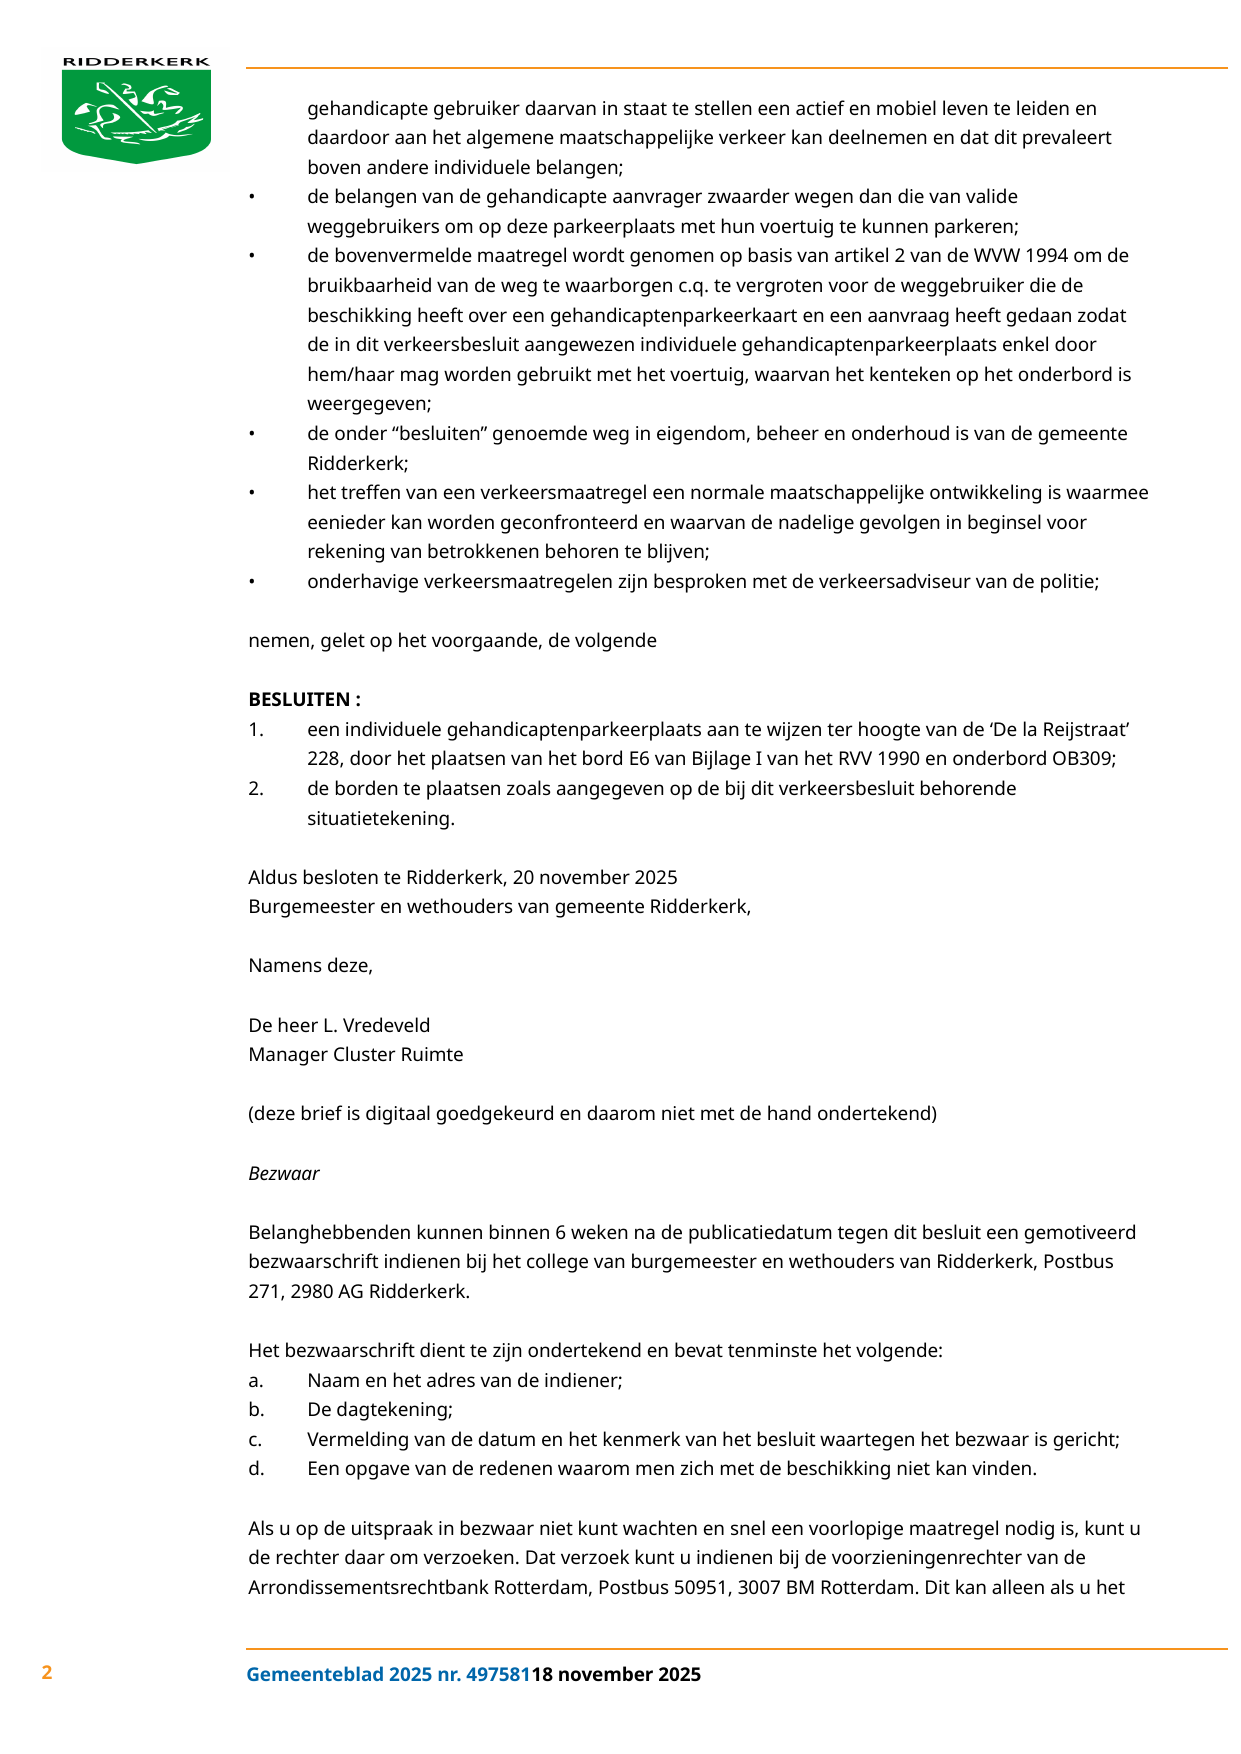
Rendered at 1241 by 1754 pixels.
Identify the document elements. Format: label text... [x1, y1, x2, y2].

text Als u op de uitspraak in bezwaar niet kunt wachten en snel een voorlopige maatregel nodig is, kunt u de rechter daar om verzoeken. Dat verzoek kunt u indienen bij de voorzieningenrechter van de Arrondissementsrechtbank Rotterdam, Postbus 50951, 3007 BM Rotterdam. Dit kan alleen als u het [248, 1515, 1152, 1600]
picture [41, 47, 231, 172]
text BESLUITEN : [248, 686, 1152, 712]
list de belangen van de gehandicapte aanvrager zwaarder wegen dan die van valide weggebruikers om op deze parkeerplaats met hun voertuig te kunnen parkeren; [248, 183, 1152, 239]
list onderhavige verkeersmaatregelen zijn besproken met de verkeersadviseur van de politie; [248, 568, 1152, 594]
text Het bezwaarschrift dient te zijn ondertekend en bevat tenminste het volgende: [248, 1337, 1152, 1363]
text Burgemeester en wethouders van gemeente Ridderkerk, [248, 893, 1152, 919]
list de bovenvermelde maatregel wordt genomen op basis van artikel 2 van de WVW 1994 om de bruikbaarheid van de weg te waarborgen c.q. te vergroten voor de weggebruiker die de beschikking heeft over een gehandicaptenparkeerkaart en een aanvraag heeft gedaan zodat de in dit verkeersbesluit aangewezen individuele gehandicaptenparkeerplaats enkel door hem/haar mag worden gebruikt met het voertuig, waarvan het kenteken op het onderbord is weergegeven; [248, 243, 1152, 416]
list de borden te plaatsen zoals aangegeven op de bij dit verkeersbesluit behorende situatietekening. [248, 775, 1152, 831]
text Belanghebbenden kunnen binnen 6 weken na de publicatiedatum tegen dit besluit een gemotiveerd bezwaarschrift indienen bij het college van burgemeester en wethouders van Ridderkerk, Postbus 271, 2980 AG Ridderkerk. [248, 1219, 1152, 1304]
text nemen, gelet op het voorgaande, de volgende [248, 627, 1152, 653]
list De dagtekening; [248, 1396, 1152, 1422]
list de onder “besluiten” genoemde weg in eigendom, beheer en onderhoud is van de gemeente Ridderkerk; [248, 420, 1152, 476]
list een individuele gehandicaptenparkeerplaats aan te wijzen ter hoogte van de ‘De la Reijstraat’ 228, door het plaatsen van het bord E6 van Bijlage I van het RVV 1990 en onderbord OB309; [248, 716, 1152, 771]
list het treffen van een verkeersmaatregel een normale maatschappelijke ontwikkeling is waarmee eenieder kan worden geconfronteerd en waarvan de nadelige gevolgen in beginsel voor rekening van betrokkenen behoren te blijven; [248, 479, 1152, 564]
text Manager Cluster Ruimte [248, 1041, 1152, 1067]
text De heer L. Vredeveld [248, 1012, 1152, 1038]
text (deze brief is digitaal goedgekeurd en daarom niet met de hand ondertekend) [248, 1101, 1152, 1126]
text Aldus besloten te Ridderkerk, 20 november 2025 [248, 864, 1152, 890]
list gehandicapte gebruiker daarvan in staat te stellen een actief en mobiel leven te leiden en daardoor aan het algemene maatschappelijke verkeer kan deelnemen en dat dit prevaleert boven andere individuele belangen; [248, 95, 1152, 180]
list Naam en het adres van de indiener; [248, 1367, 1152, 1393]
text Bezwaar [248, 1160, 1152, 1186]
list Vermelding van de datum en het kenmerk van het besluit waartegen het bezwaar is gericht; [248, 1426, 1152, 1452]
text Namens deze, [248, 953, 1152, 978]
list Een opgave van de redenen waarom men zich met de beschikking niet kan vinden. [248, 1456, 1152, 1481]
